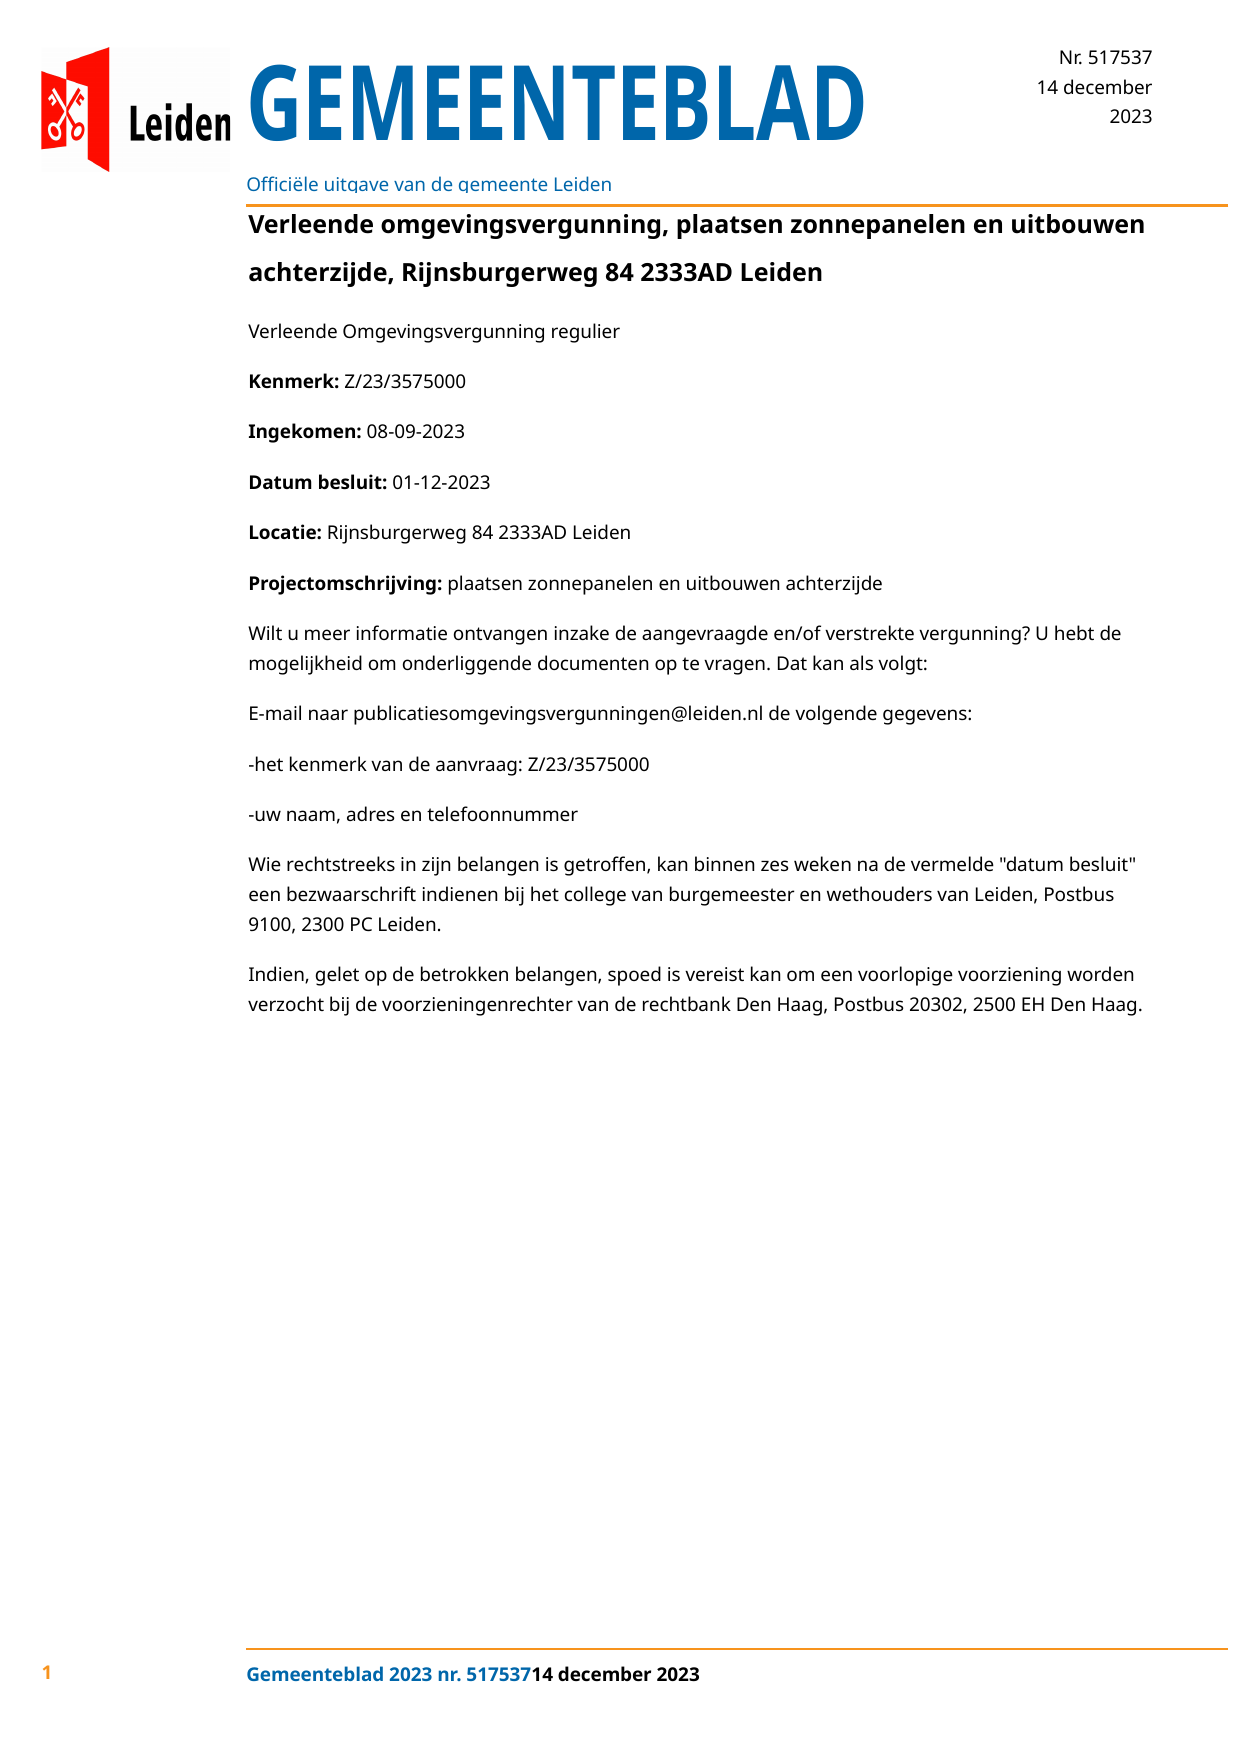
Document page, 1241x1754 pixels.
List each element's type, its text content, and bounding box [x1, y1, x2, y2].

text Datum besluit: 01-12-2023 [248, 469, 1152, 495]
text -uw naam, adres en telefoonnummer [248, 801, 1152, 827]
text Indien, gelet op de betrokken belangen, spoed is vereist kan om een voorlopige voorziening worden verzocht bij de voorzieningenrechter van de rechtbank Den Haag, Postbus 20302, 2500 EH Den Haag. [248, 961, 1152, 1017]
text Ingekomen: 08-09-2023 [248, 419, 1152, 444]
text Wie rechtstreeks in zijn belangen is getroffen, kan binnen zes weken na de vermelde "datum besluit" een bezwaarschrift indienen bij het college van burgemeester en wethouders van Leiden, Postbus 9100, 2300 PC Leiden. [248, 852, 1152, 937]
text Verleende Omgevingsvergunning regulier [248, 318, 1152, 344]
text Projectomschrijving: plaatsen zonnepanelen en uitbouwen achterzijde [248, 570, 1152, 596]
text Wilt u meer informatie ontvangen inzake de aangevraagde en/of verstrekte vergunning? U hebt de mogelijkheid om onderliggende documenten op te vragen. Dat kan als volgt: [248, 620, 1152, 676]
text Verleende omgevingsvergunning, plaatsen zonnepanelen en uitbouwen achterzijde, Rijnsburgerweg 84 2333AD Leiden [248, 207, 1152, 288]
text Locatie: Rijnsburgerweg 84 2333AD Leiden [248, 519, 1152, 545]
text Kenmerk: Z/23/3575000 [248, 368, 1152, 394]
text E-mail naar publicatiesomgevingsvergunningen@leiden.nl de volgende gegevens: [248, 700, 1152, 726]
picture [41, 47, 231, 172]
text -het kenmerk van de aanvraag: Z/23/3575000 [248, 751, 1152, 777]
